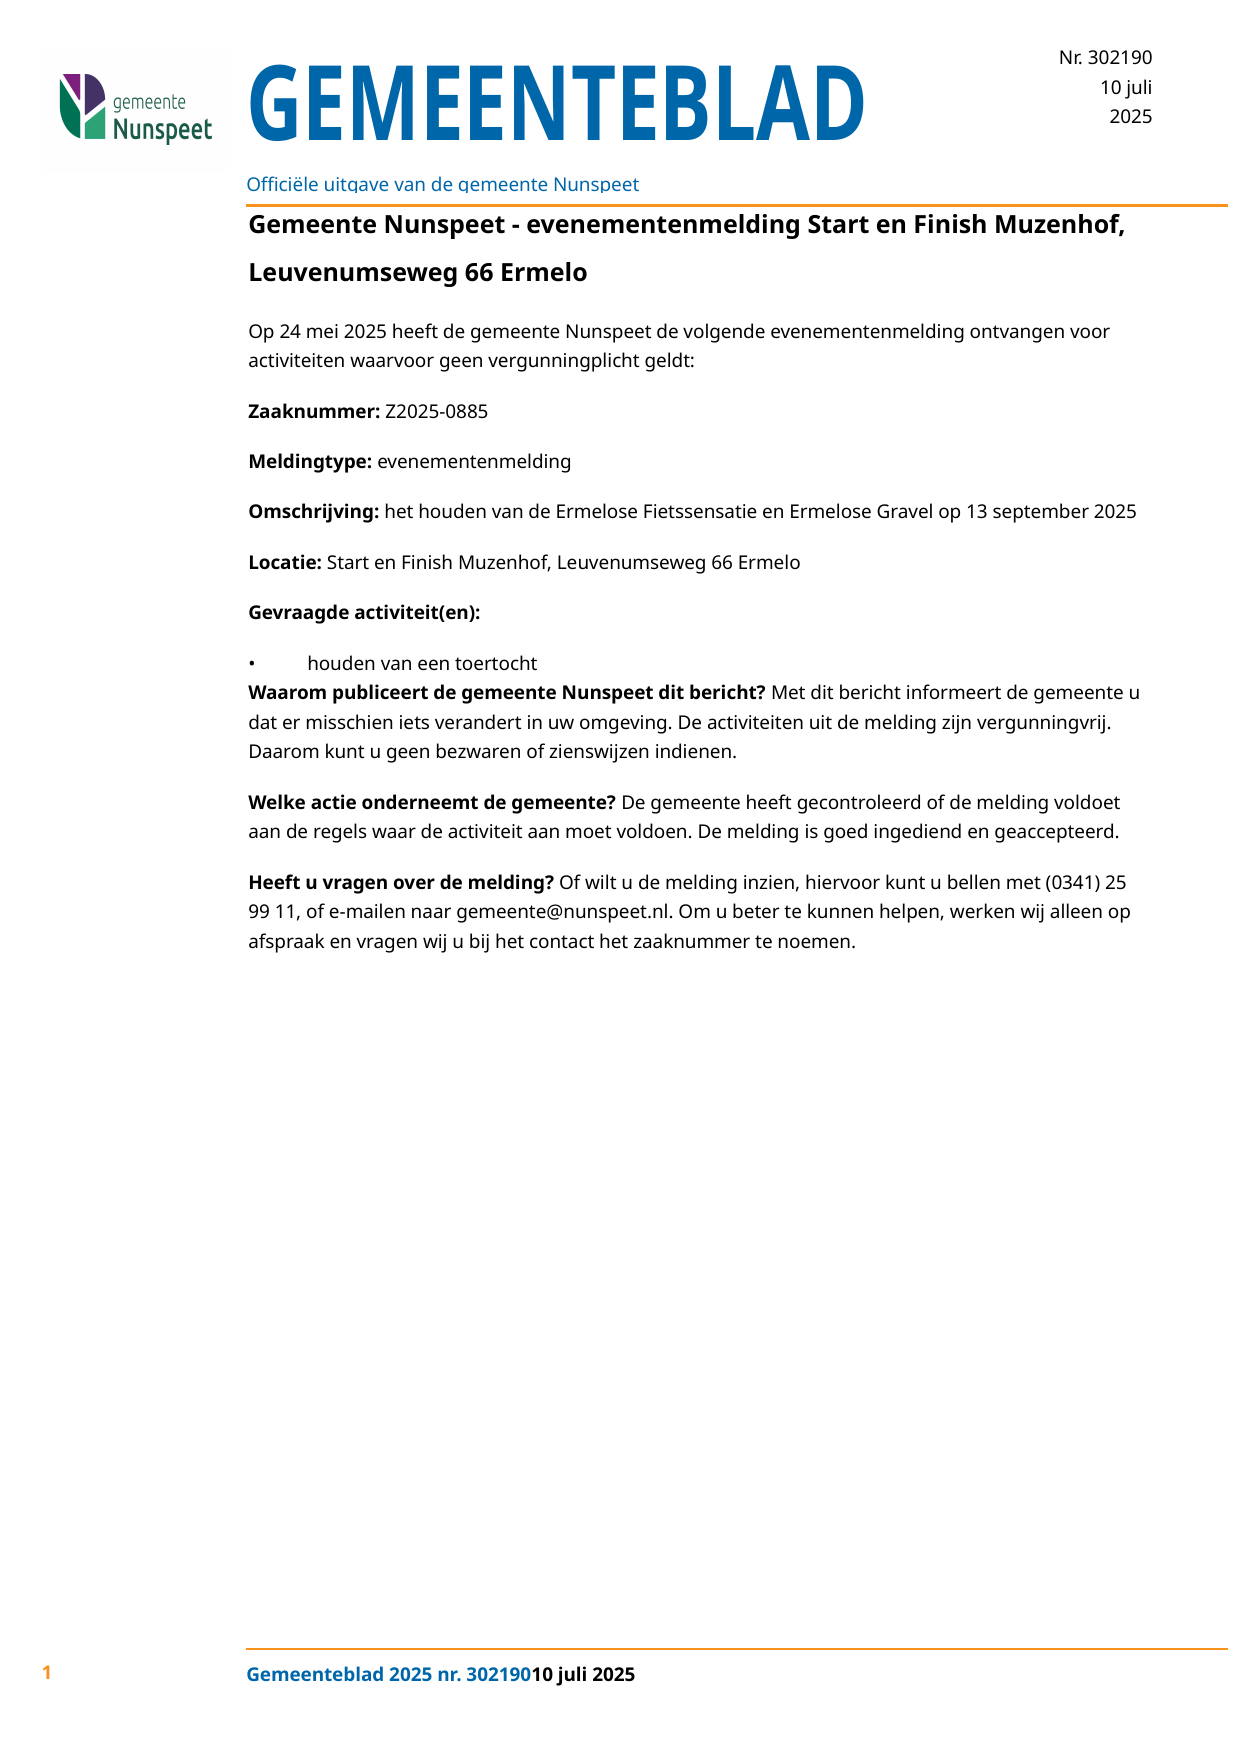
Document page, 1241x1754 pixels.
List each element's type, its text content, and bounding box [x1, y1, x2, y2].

picture [41, 47, 231, 172]
text Waarom publiceert de gemeente Nunspeet dit bericht? Met dit bericht informeert de gemeente u dat er misschien iets verandert in uw omgeving. De activiteiten uit de melding zijn vergunningvrij. Daarom kunt u geen bezwaren of zienswijzen indienen. [248, 679, 1152, 764]
text Heeft u vragen over de melding? Of wilt u de melding inzien, hiervoor kunt u bellen met (0341) 25 99 11, of e-mailen naar gemeente@nunspeet.nl. Om u beter te kunnen helpen, werken wij alleen op afspraak en vragen wij u bij het contact het zaaknummer te noemen. [248, 869, 1152, 954]
text Locatie: Start en Finish Muzenhof, Leuvenumseweg 66 Ermelo [248, 549, 1152, 575]
text Omschrijving: het houden van de Ermelose Fietssensatie en Ermelose Gravel op 13 september 2025 [248, 499, 1152, 524]
text Meldingtype: evenementenmelding [248, 448, 1152, 474]
text Gevraagde activiteit(en): [248, 599, 1152, 625]
text Op 24 mei 2025 heeft de gemeente Nunspeet de volgende evenementenmelding ontvangen voor activiteiten waarvoor geen vergunningplicht geldt: [248, 318, 1152, 373]
text Gemeente Nunspeet - evenementenmelding Start en Finish Muzenhof, Leuvenumseweg 66 Ermelo [248, 207, 1152, 288]
text Zaaknummer: Z2025-0885 [248, 398, 1152, 424]
list houden van een toertocht [248, 650, 1152, 676]
text Welke actie onderneemt de gemeente? De gemeente heeft gecontroleerd of de melding voldoet aan de regels waar de activiteit aan moet voldoen. De melding is goed ingediend en geaccepteerd. [248, 789, 1152, 844]
